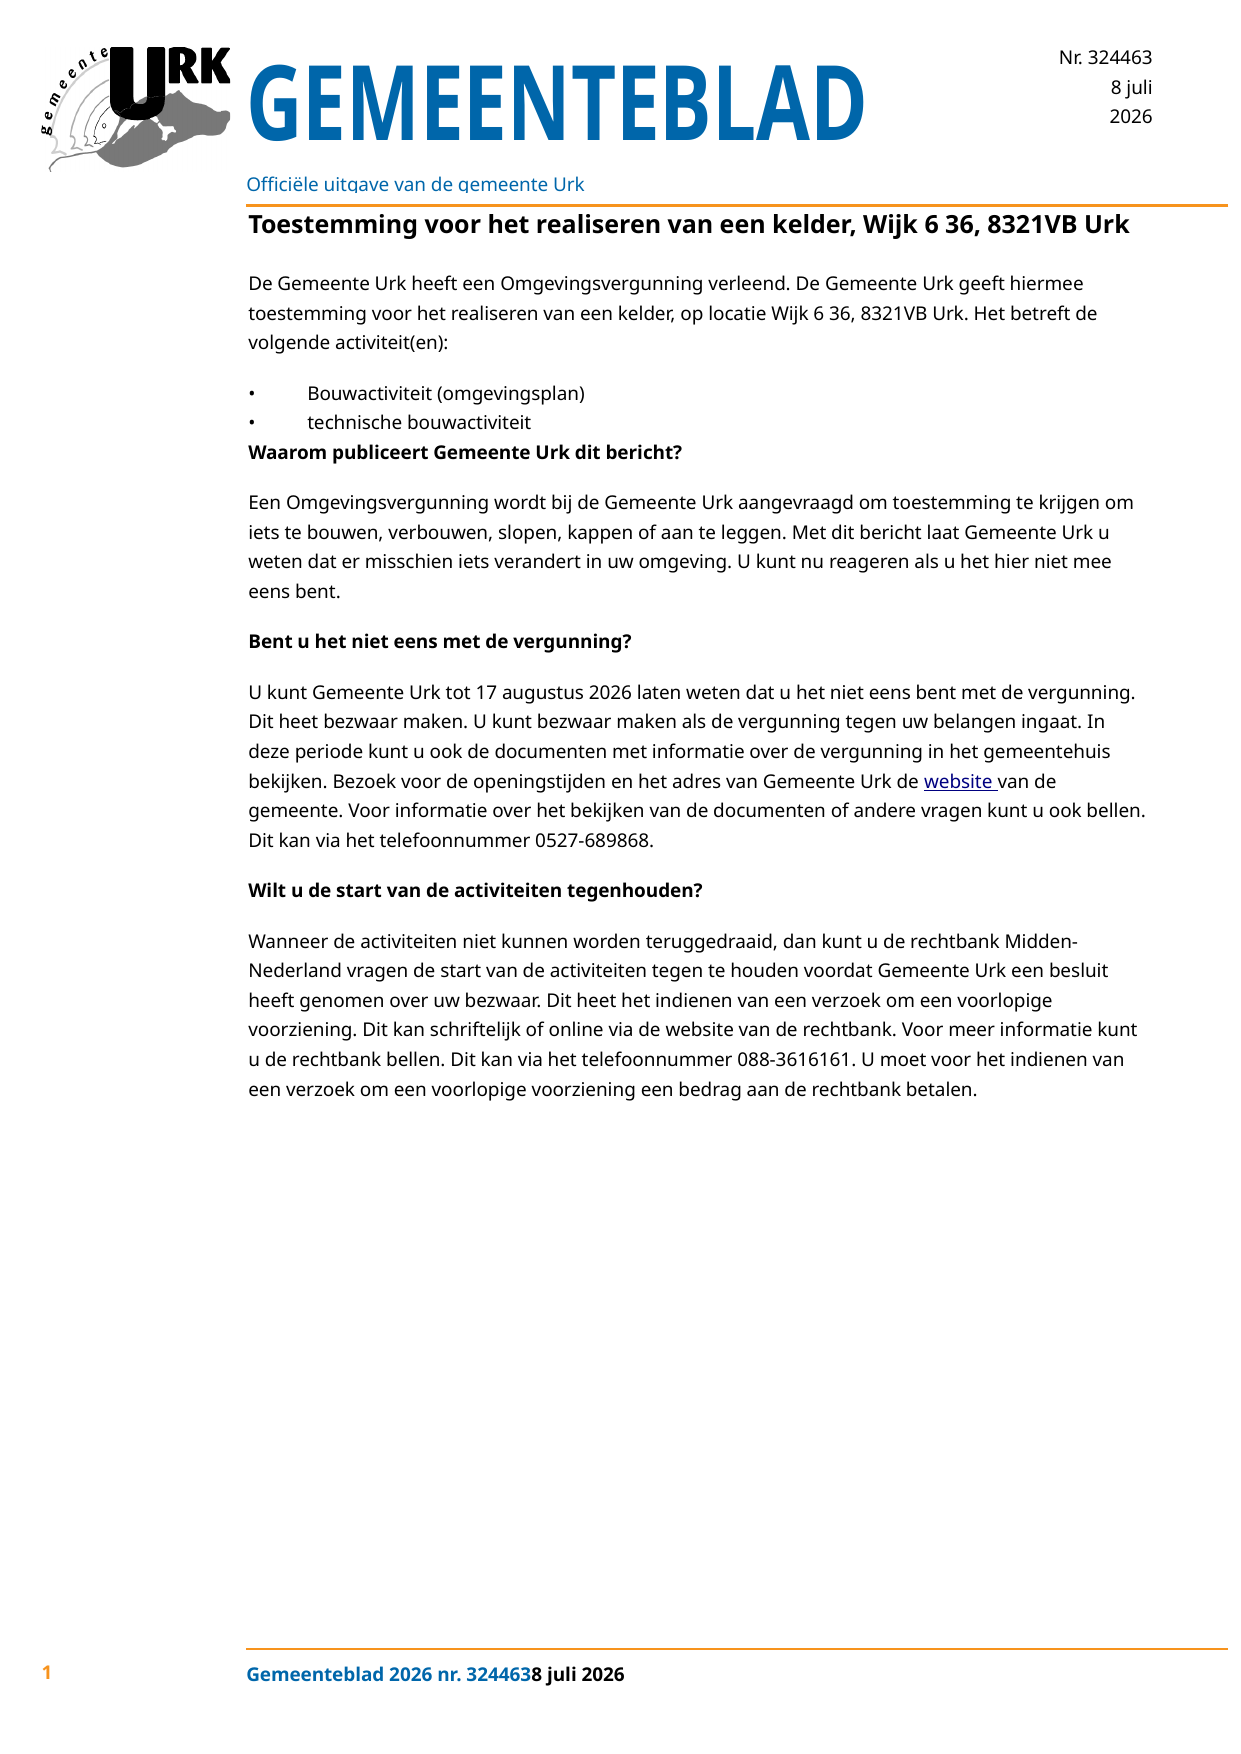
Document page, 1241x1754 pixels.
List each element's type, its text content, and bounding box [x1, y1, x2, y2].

text Waarom publiceert Gemeente Urk dit bericht? [248, 439, 1152, 465]
text Een Omgevingsvergunning wordt bij de Gemeente Urk aangevraagd om toestemming te krijgen om iets te bouwen, verbouwen, slopen, kappen of aan te leggen. Met dit bericht laat Gemeente Urk u weten dat er misschien iets verandert in uw omgeving. U kunt nu reageren als u het hier niet mee eens bent. [248, 489, 1152, 604]
text U kunt Gemeente Urk tot 17 augustus 2026 laten weten dat u het niet eens bent met de vergunning. Dit heet bezwaar maken. U kunt bezwaar maken als de vergunning tegen uw belangen ingaat. In deze periode kunt u ook de documenten met informatie over de vergunning in het gemeentehuis bekijken. Bezoek voor de openingstijden en het adres van Gemeente Urk de website van de gemeente. Voor informatie over het bekijken van de documenten of andere vragen kunt u ook bellen. Dit kan via het telefoonnummer 0527-689868. [248, 679, 1152, 853]
list technische bouwactiviteit [248, 409, 1152, 435]
text Wanneer de activiteiten niet kunnen worden teruggedraaid, dan kunt u de rechtbank Midden-Nederland vragen de start van de activiteiten tegen te houden voordat Gemeente Urk een besluit heeft genomen over uw bezwaar. Dit heet het indienen van een verzoek om een voorlopige voorziening. Dit kan schriftelijk of online via de website van de rechtbank. Voor meer informatie kunt u de rechtbank bellen. Dit kan via het telefoonnummer 088-3616161. U moet voor het indienen van een verzoek om een voorlopige voorziening een bedrag aan de rechtbank betalen. [248, 928, 1152, 1101]
text De Gemeente Urk heeft een Omgevingsvergunning verleend. De Gemeente Urk geeft hiermee toestemming voor het realiseren van een kelder, op locatie Wijk 6 36, 8321VB Urk. Het betreft de volgende activiteit(en): [248, 270, 1152, 355]
text Toestemming voor het realiseren van een kelder, Wijk 6 36, 8321VB Urk [248, 207, 1152, 241]
picture [41, 47, 231, 172]
text Wilt u de start van de activiteiten tegenhouden? [248, 877, 1152, 903]
text Bent u het niet eens met de vergunning? [248, 629, 1152, 654]
list Bouwactiviteit (omgevingsplan) [248, 380, 1152, 406]
